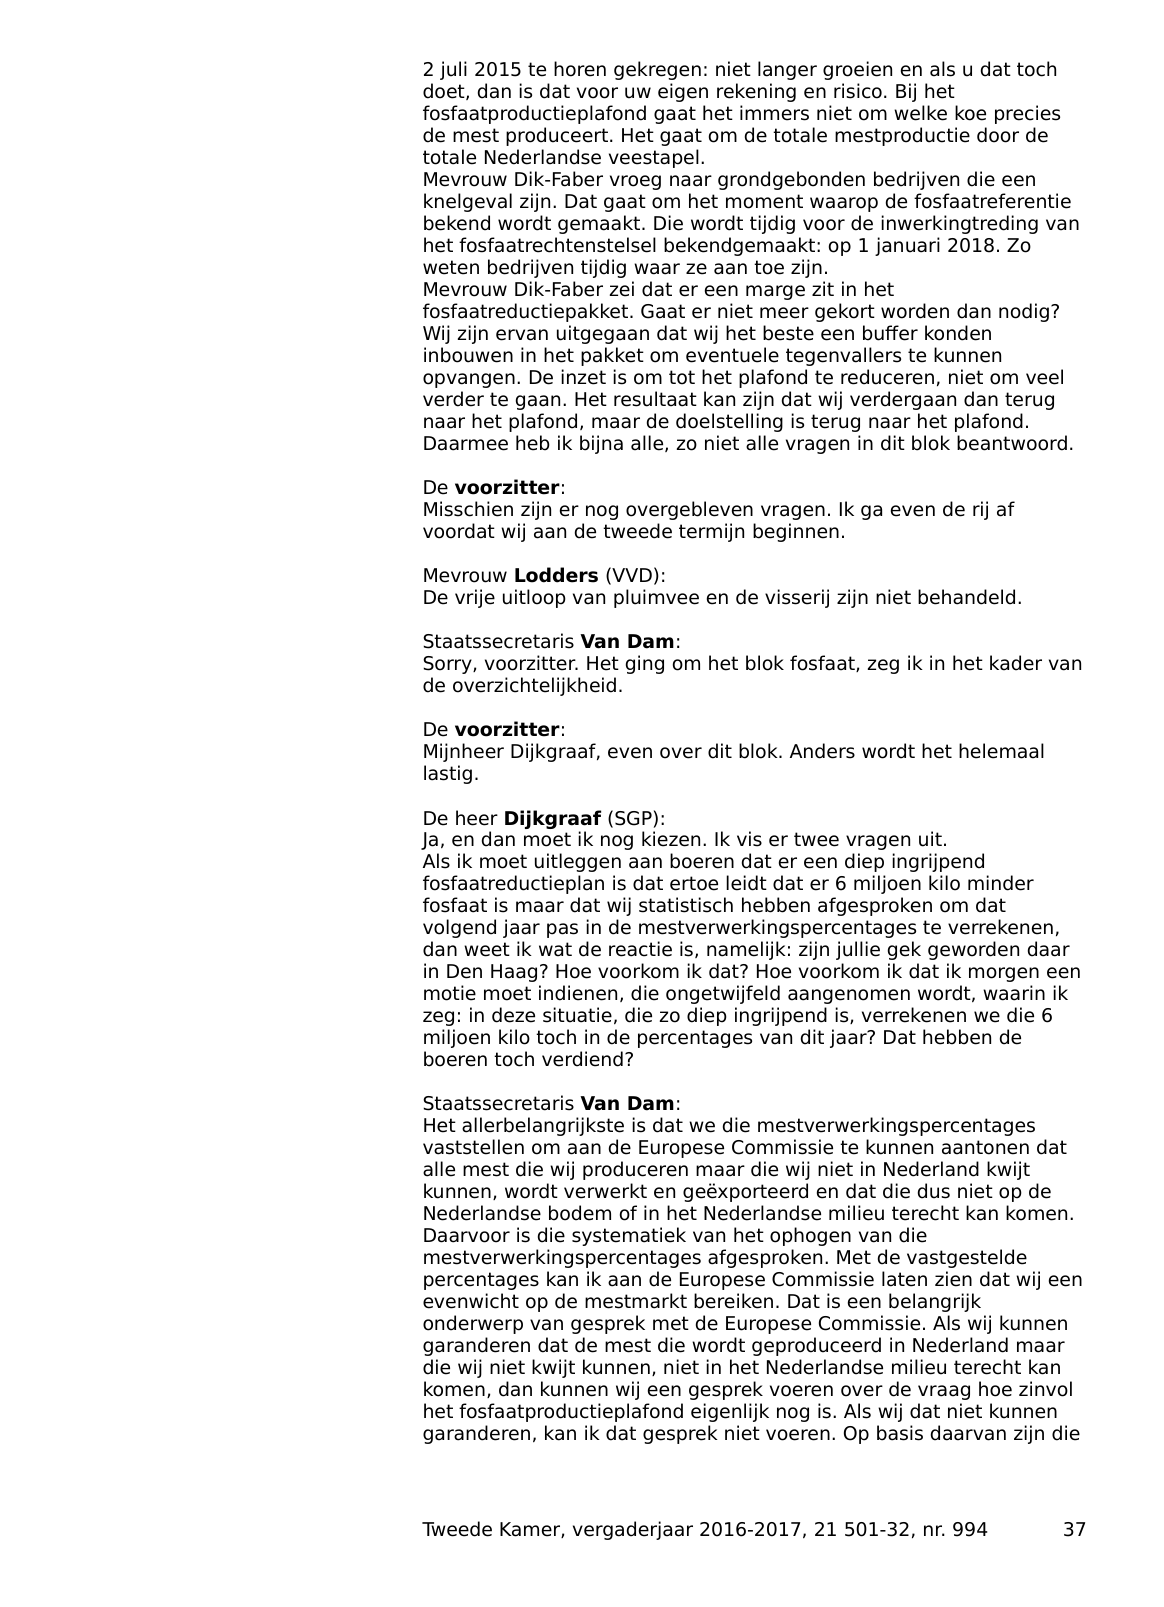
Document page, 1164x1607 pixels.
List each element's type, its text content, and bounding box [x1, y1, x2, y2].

text Daarmee heb ik bijna alle, zo niet alle vragen in dit blok beantwoord. [422, 433, 1087, 455]
text Staatssecretaris Van Dam: [422, 1093, 1087, 1115]
text Sorry, voorzitter. Het ging om het blok fosfaat, zeg ik in het kader van de overzichtelijkheid. [422, 653, 1087, 697]
text Staatssecretaris Van Dam: [422, 631, 1087, 653]
text De vrije uitloop van pluimvee en de visserij zijn niet behandeld. [422, 587, 1087, 609]
text De voorzitter: [422, 719, 1087, 741]
text De voorzitter: [422, 477, 1087, 499]
text Het allerbelangrijkste is dat we die mestverwerkingspercentages vaststellen om aan de Europese Commissie te kunnen aantonen dat alle mest die wij produceren maar die wij niet in Nederland kwijt kunnen, wordt verwerkt en geëxporteerd en dat die dus niet op de Nederlandse bodem of in het Nederlandse milieu terecht kan komen. Daarvoor is die systematiek van het ophogen van die mestverwerkingspercentages afgesproken. Met de vastgestelde percentages kan ik aan de Europese Commissie laten zien dat wij een evenwicht op de mestmarkt bereiken. Dat is een belangrijk onderwerp van gesprek met de Europese Commissie. Als wij kunnen garanderen dat de mest die wordt geproduceerd in Nederland maar die wij niet kwijt kunnen, niet in het Nederlandse milieu terecht kan komen, dan kunnen wij een gesprek voeren over de vraag hoe zinvol het fosfaatproductieplafond eigenlijk nog is. Als wij dat niet kunnen garanderen, kan ik dat gesprek niet voeren. Op basis daarvan zijn die [422, 1115, 1087, 1445]
text Misschien zijn er nog overgebleven vragen. Ik ga even de rij af voordat wij aan de tweede termijn beginnen. [422, 499, 1087, 543]
text Ja, en dan moet ik nog kiezen. Ik vis er twee vragen uit. [422, 829, 1087, 851]
text 2 juli 2015 te horen gekregen: niet langer groeien en als u dat toch doet, dan is dat voor uw eigen rekening en risico. Bij het fosfaatproductieplafond gaat het immers niet om welke koe precies de mest produceert. Het gaat om de totale mestproductie door de totale Nederlandse veestapel. [422, 59, 1087, 169]
text De heer Dijkgraaf (SGP): [422, 807, 1087, 829]
text Mijnheer Dijkgraaf, even over dit blok. Anders wordt het helemaal lastig. [422, 741, 1087, 785]
text Mevrouw Dik-Faber zei dat er een marge zit in het fosfaatreductiepakket. Gaat er niet meer gekort worden dan nodig? Wij zijn ervan uitgegaan dat wij het beste een buffer konden inbouwen in het pakket om eventuele tegenvallers te kunnen opvangen. De inzet is om tot het plafond te reduceren, niet om veel verder te gaan. Het resultaat kan zijn dat wij verdergaan dan terug naar het plafond, maar de doelstelling is terug naar het plafond. [422, 279, 1087, 433]
text Als ik moet uitleggen aan boeren dat er een diep ingrijpend fosfaatreductieplan is dat ertoe leidt dat er 6 miljoen kilo minder fosfaat is maar dat wij statistisch hebben afgesproken om dat volgend jaar pas in de mestverwerkingspercentages te verrekenen, dan weet ik wat de reactie is, namelijk: zijn jullie gek geworden daar in Den Haag? Hoe voorkom ik dat? Hoe voorkom ik dat ik morgen een motie moet indienen, die ongetwijfeld aangenomen wordt, waarin ik zeg: in deze situatie, die zo diep ingrijpend is, verrekenen we die 6 miljoen kilo toch in de percentages van dit jaar? Dat hebben de boeren toch verdiend? [422, 851, 1087, 1071]
text Mevrouw Dik-Faber vroeg naar grondgebonden bedrijven die een knelgeval zijn. Dat gaat om het moment waarop de fosfaatreferentie bekend wordt gemaakt. Die wordt tijdig voor de inwerkingtreding van het fosfaatrechtenstelsel bekendgemaakt: op 1 januari 2018. Zo weten bedrijven tijdig waar ze aan toe zijn. [422, 169, 1087, 279]
text Mevrouw Lodders (VVD): [422, 565, 1087, 587]
